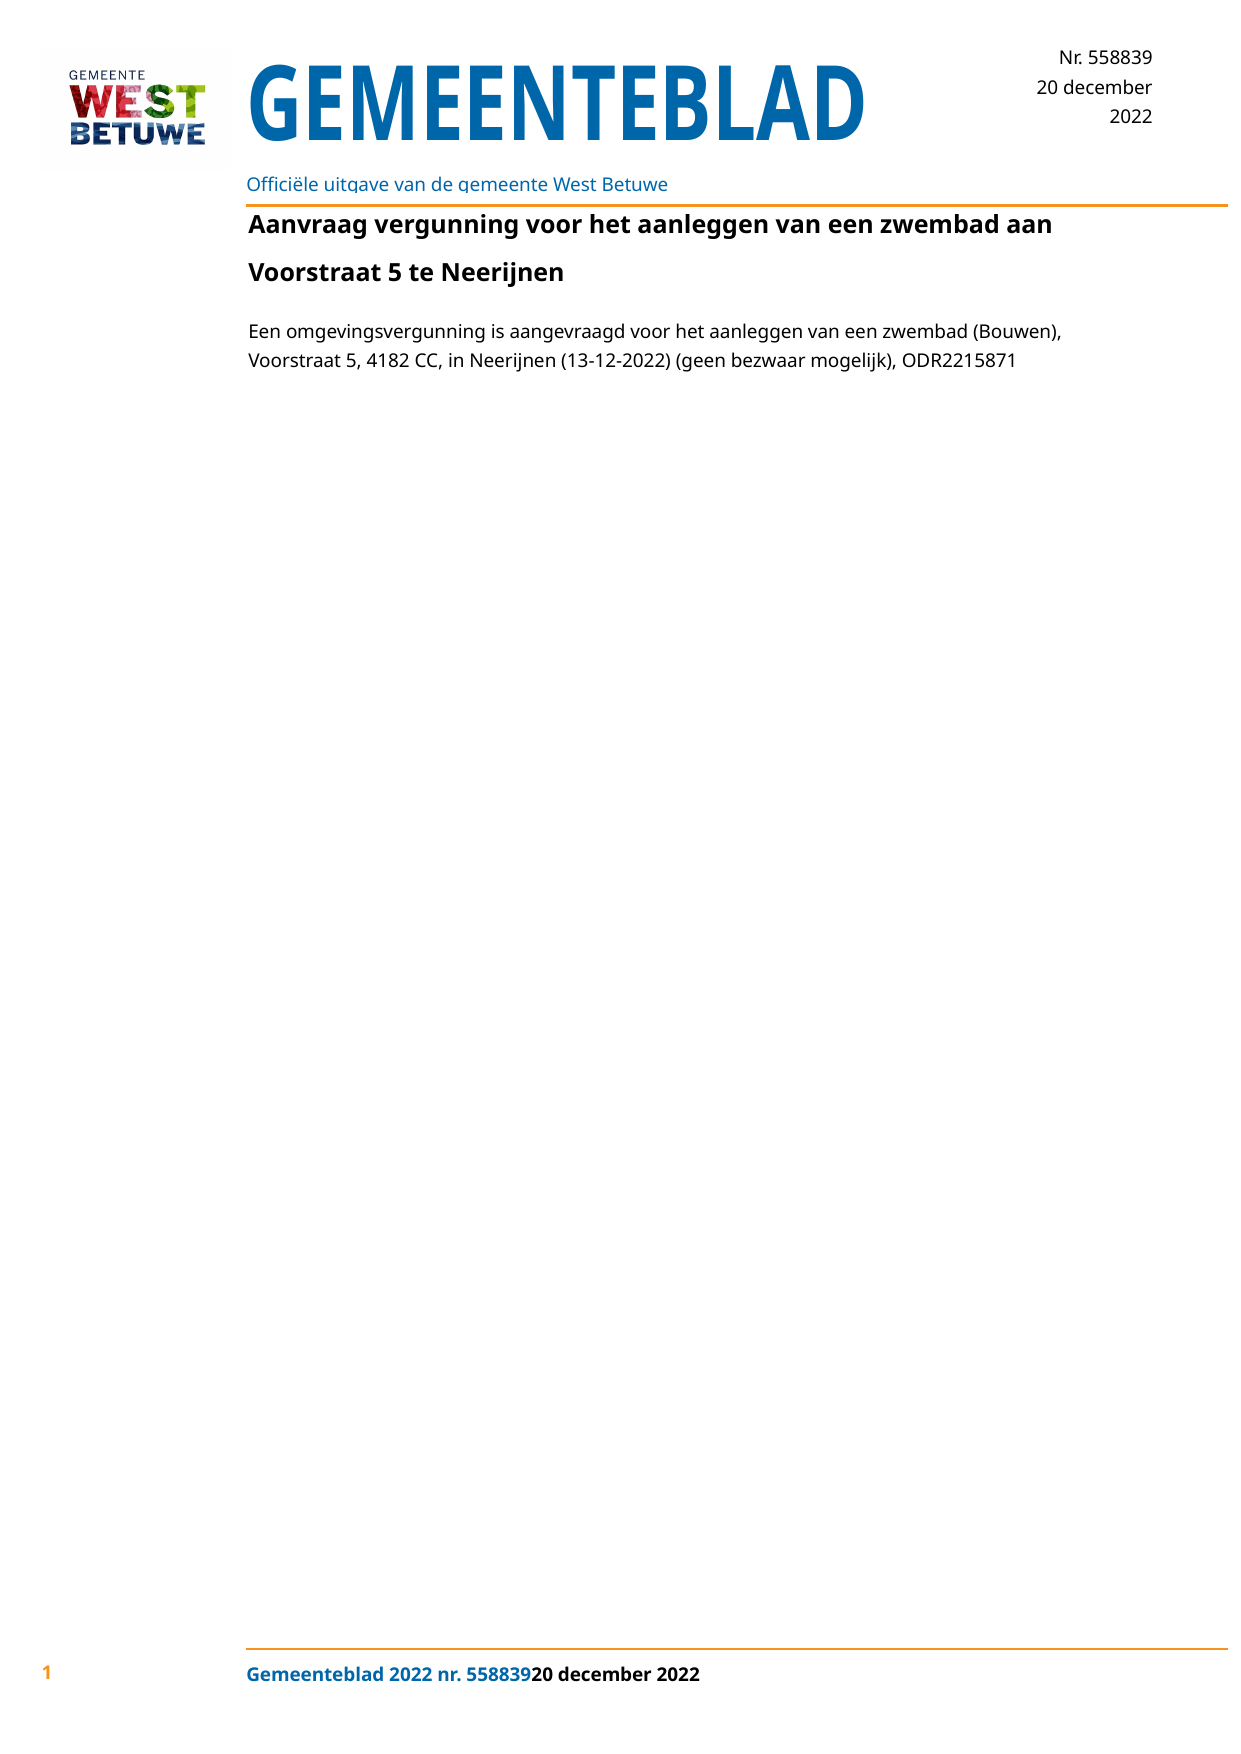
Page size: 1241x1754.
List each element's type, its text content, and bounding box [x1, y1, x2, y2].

text Een omgevingsvergunning is aangevraagd voor het aanleggen van een zwembad (Bouwen), Voorstraat 5, 4182 CC, in Neerijnen (13-12-2022) (geen bezwaar mogelijk), ODR2215871 [248, 318, 1152, 373]
text Aanvraag vergunning voor het aanleggen van een zwembad aan Voorstraat 5 te Neerijnen [248, 207, 1152, 288]
picture [41, 47, 231, 172]
